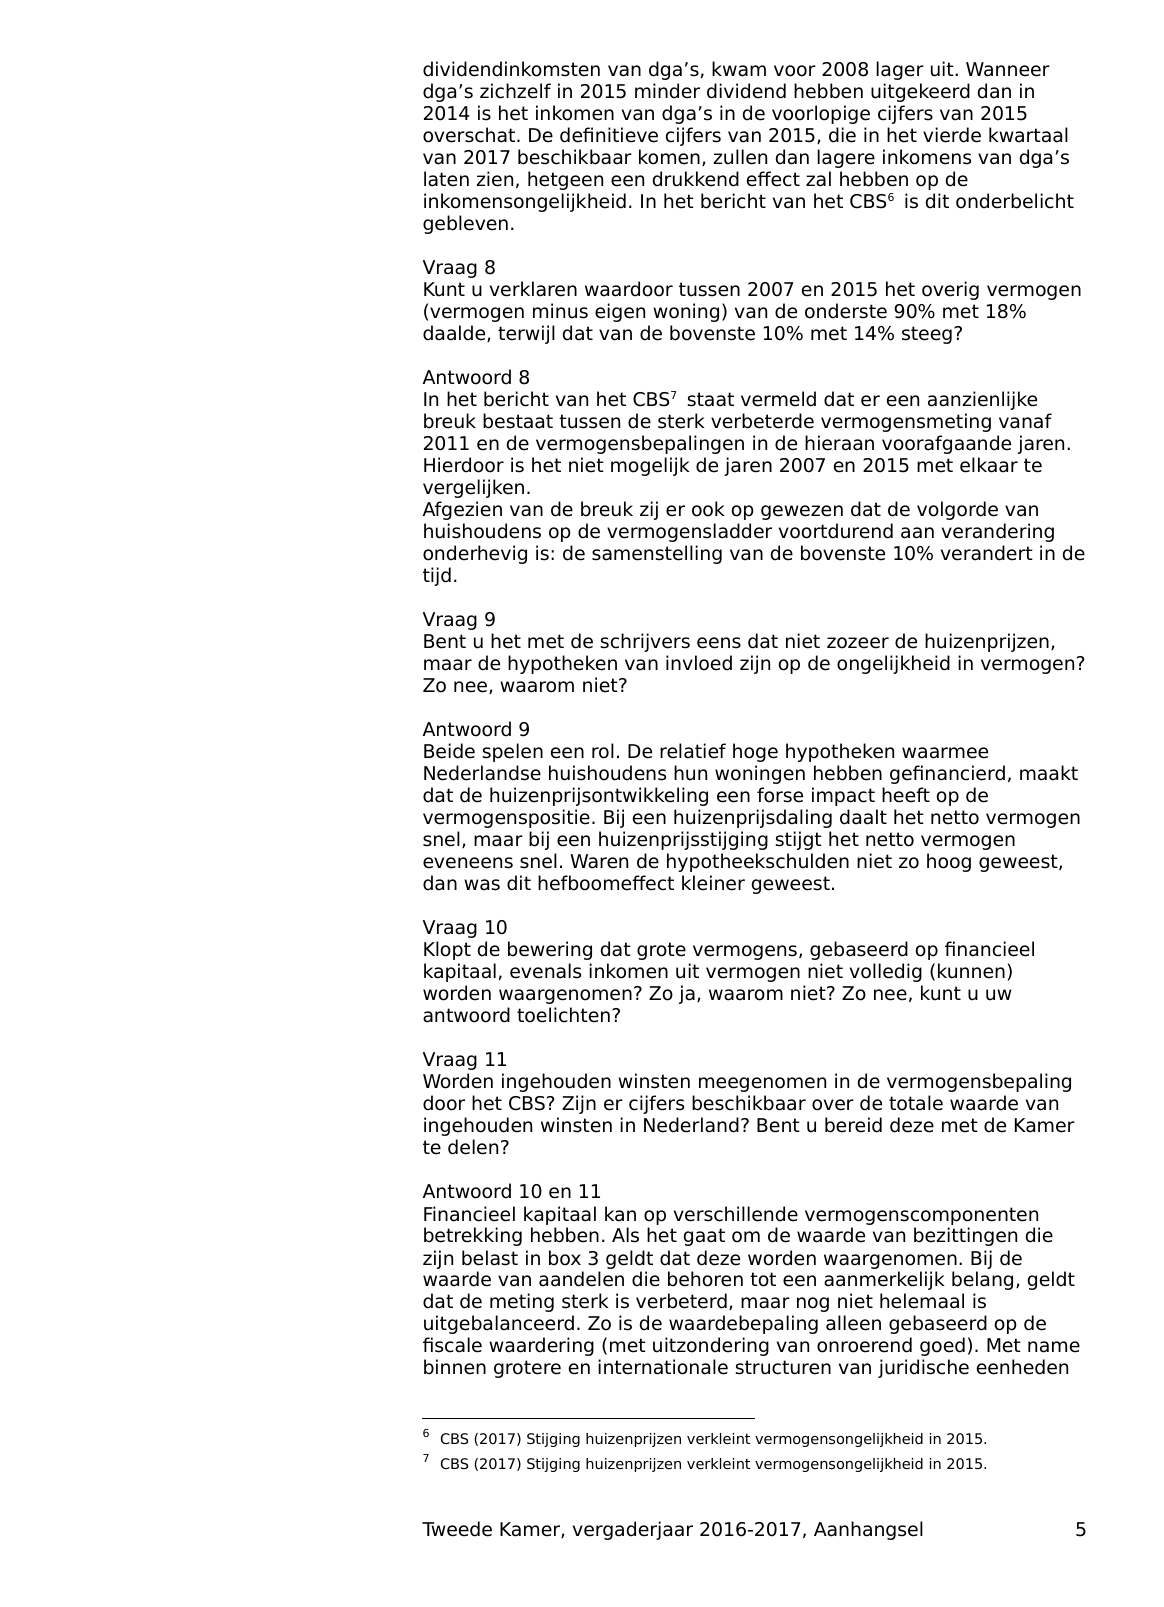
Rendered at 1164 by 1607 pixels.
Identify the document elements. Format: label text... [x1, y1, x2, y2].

text Antwoord 9 [422, 719, 1087, 741]
text In het bericht van het CBS staat vermeld dat er een aanzienlijke breuk bestaat tussen de sterk verbeterde vermogensmeting vanaf 2011 en de vermogensbepalingen in de hieraan voorafgaande jaren. Hierdoor is het niet mogelijk de jaren 2007 en 2015 met elkaar te vergelijken. [422, 389, 1087, 499]
text Vraag 9 [422, 609, 1087, 631]
text CBS (2017) Stijging huizenprijzen verkleint vermogensongelijkheid in 2015. [422, 1427, 1087, 1449]
text Vraag 11 [422, 1049, 1087, 1071]
text Antwoord 10 en 11 [422, 1181, 1087, 1203]
text Afgezien van de breuk zij er ook op gewezen dat de volgorde van huishoudens op de vermogensladder voortdurend aan verandering onderhevig is: de samenstelling van de bovenste 10% verandert in de tijd. [422, 499, 1087, 587]
text Vraag 10 [422, 917, 1087, 939]
text Beide spelen een rol. De relatief hoge hypotheken waarmee Nederlandse huishoudens hun woningen hebben gefinancierd, maakt dat de huizenprijsontwikkeling een forse impact heeft op de vermogenspositie. Bij een huizenprijsdaling daalt het netto vermogen snel, maar bij een huizenprijsstijging stijgt het netto vermogen eveneens snel. Waren de hypotheekschulden niet zo hoog geweest, dan was dit hefboomeffect kleiner geweest. [422, 741, 1087, 895]
text Antwoord 8 [422, 367, 1087, 389]
text Financieel kapitaal kan op verschillende vermogenscomponenten betrekking hebben. Als het gaat om de waarde van bezittingen die zijn belast in box 3 geldt dat deze worden waargenomen. Bij de waarde van aandelen die behoren tot een aanmerkelijk belang, geldt dat de meting sterk is verbeterd, maar nog niet helemaal is uitgebalanceerd. Zo is de waardebepaling alleen gebaseerd op de fiscale waardering (met uitzondering van onroerend goed). Met name binnen grotere en internationale structuren van juridische eenheden [422, 1203, 1087, 1379]
text Kunt u verklaren waardoor tussen 2007 en 2015 het overig vermogen (vermogen minus eigen woning) van de onderste 90% met 18% daalde, terwijl dat van de bovenste 10% met 14% steeg? [422, 279, 1087, 345]
text Klopt de bewering dat grote vermogens, gebaseerd op financieel kapitaal, evenals inkomen uit vermogen niet volledig (kunnen) worden waargenomen? Zo ja, waarom niet? Zo nee, kunt u uw antwoord toelichten? [422, 939, 1087, 1027]
text CBS (2017) Stijging huizenprijzen verkleint vermogensongelijkheid in 2015. [422, 1452, 1087, 1474]
text dividendinkomsten van dga’s, kwam voor 2008 lager uit. Wanneer dga’s zichzelf in 2015 minder dividend hebben uitgekeerd dan in 2014 is het inkomen van dga’s in de voorlopige cijfers van 2015 overschat. De definitieve cijfers van 2015, die in het vierde kwartaal van 2017 beschikbaar komen, zullen dan lagere inkomens van dga’s laten zien, hetgeen een drukkend effect zal hebben op de inkomensongelijkheid. In het bericht van het CBS is dit onderbelicht gebleven. [422, 59, 1087, 235]
text Worden ingehouden winsten meegenomen in de vermogensbepaling door het CBS? Zijn er cijfers beschikbaar over de totale waarde van ingehouden winsten in Nederland? Bent u bereid deze met de Kamer te delen? [422, 1071, 1087, 1159]
text Bent u het met de schrijvers eens dat niet zozeer de huizenprijzen, maar de hypotheken van invloed zijn op de ongelijkheid in vermogen? Zo nee, waarom niet? [422, 631, 1087, 697]
text Vraag 8 [422, 257, 1087, 279]
